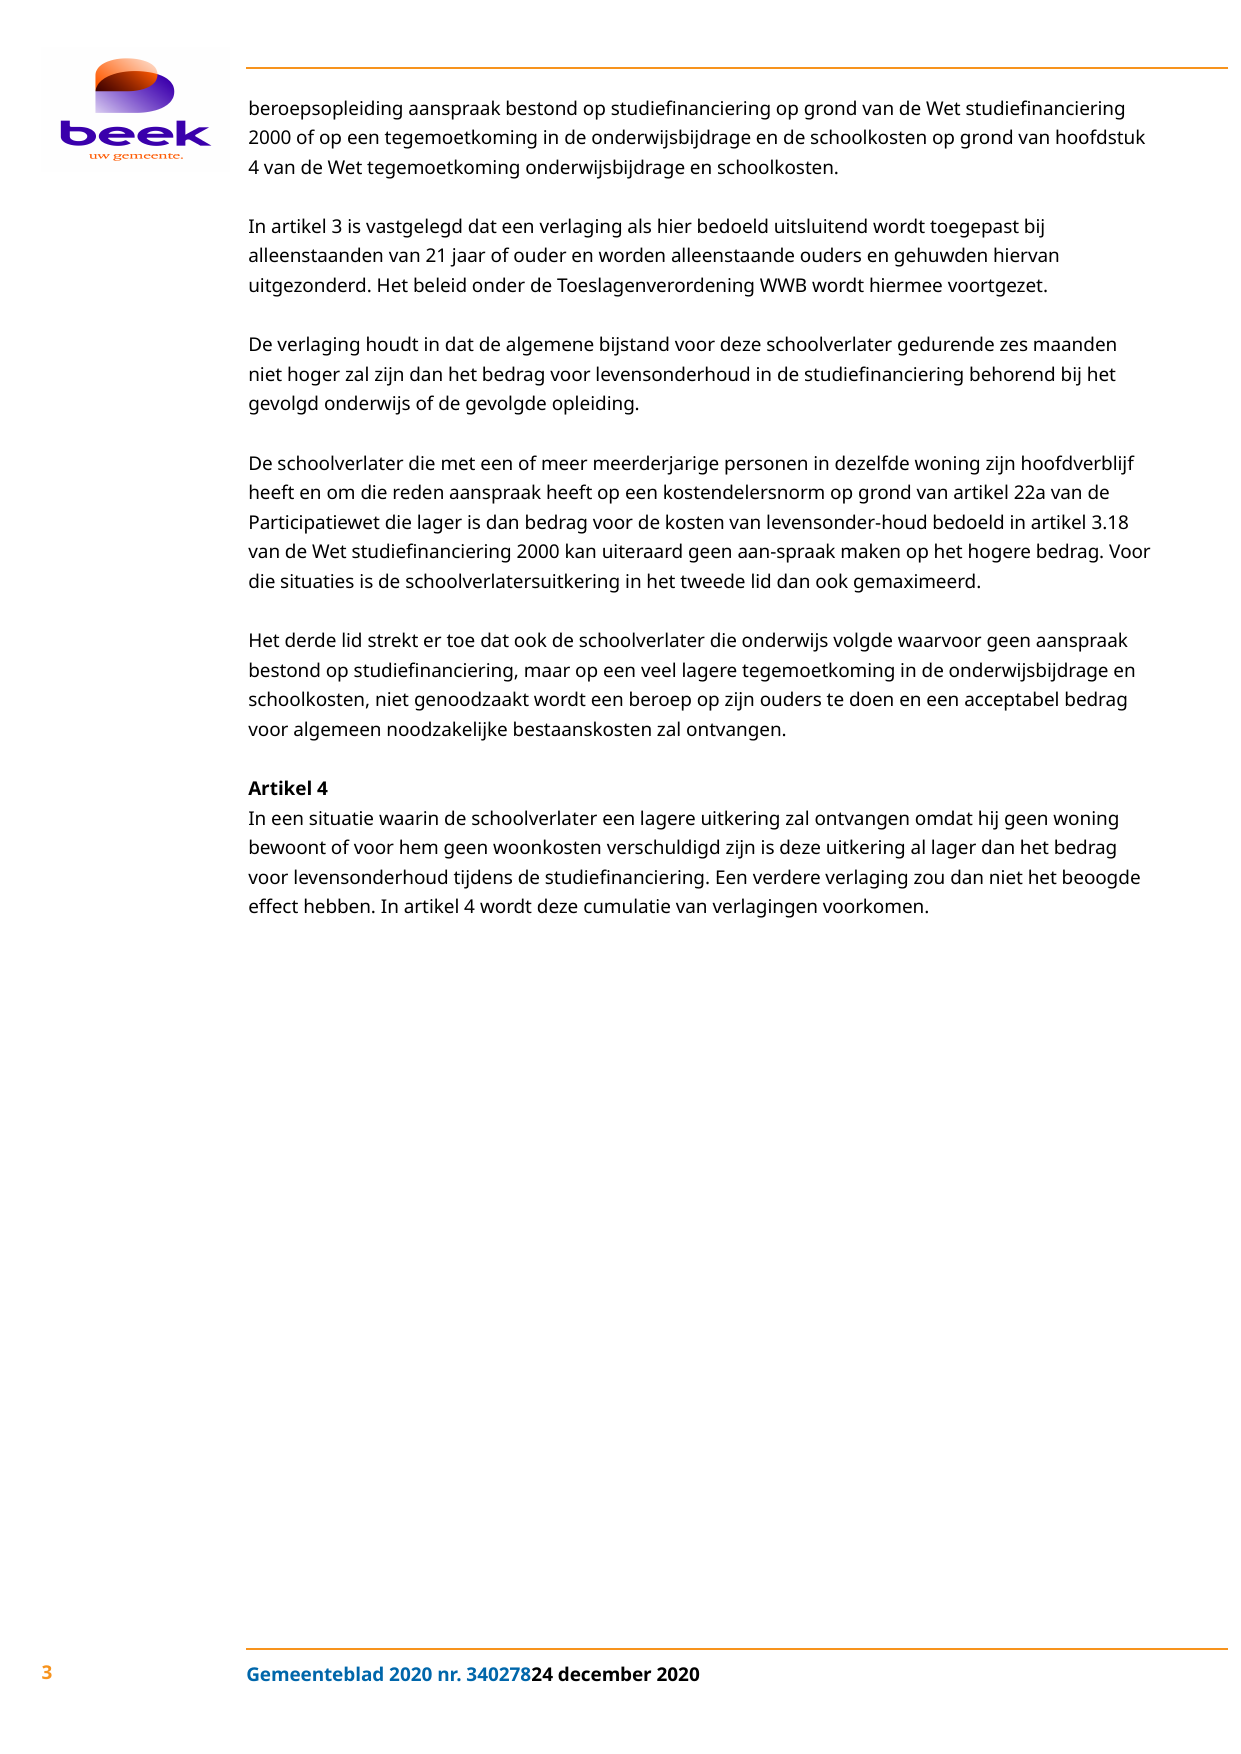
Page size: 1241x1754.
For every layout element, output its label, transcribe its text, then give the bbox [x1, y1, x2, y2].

text beroepsopleiding aanspraak bestond op studiefinanciering op grond van de Wet studiefinanciering 2000 of op een tegemoetkoming in de onderwijsbijdrage en de schoolkosten op grond van hoofdstuk 4 van de Wet tegemoetkoming onderwijsbijdrage en schoolkosten. [248, 95, 1152, 180]
text De schoolverlater die met een of meer meerderjarige personen in dezelfde woning zijn hoofdverblijf heeft en om die reden aanspraak heeft op een kostendelersnorm op grond van artikel 22a van de Participatiewet die lager is dan bedrag voor de kosten van levensonder-houd bedoeld in artikel 3.18 van de Wet studiefinanciering 2000 kan uiteraard geen aan-spraak maken op het hogere bedrag. Voor die situaties is de schoolverlatersuitkering in het tweede lid dan ook gemaximeerd. [248, 450, 1152, 594]
text Artikel 4 [248, 775, 1152, 801]
text In een situatie waarin de schoolverlater een lagere uitkering zal ontvangen omdat hij geen woning bewoont of voor hem geen woonkosten verschuldigd zijn is deze uitkering al lager dan het bedrag voor levensonderhoud tijdens de studiefinanciering. Een verdere verlaging zou dan niet het beoogde effect hebben. In artikel 4 wordt deze cumulatie van verlagingen voorkomen. [248, 805, 1152, 919]
text De verlaging houdt in dat de algemene bijstand voor deze schoolverlater gedurende zes maanden niet hoger zal zijn dan het bedrag voor levensonderhoud in de studiefinanciering behorend bij het gevolgd onderwijs of de gevolgde opleiding. [248, 331, 1152, 416]
text In artikel 3 is vastgelegd dat een verlaging als hier bedoeld uitsluitend wordt toegepast bij alleenstaanden van 21 jaar of ouder en worden alleenstaande ouders en gehuwden hiervan uitgezonderd. Het beleid onder de Toeslagenverordening WWB wordt hiermee voortgezet. [248, 213, 1152, 298]
text Het derde lid strekt er toe dat ook de schoolverlater die onderwijs volgde waarvoor geen aanspraak bestond op studiefinanciering, maar op een veel lagere tegemoetkoming in de onderwijsbijdrage en schoolkosten, niet genoodzaakt wordt een beroep op zijn ouders te doen en een acceptabel bedrag voor algemeen noodzakelijke bestaanskosten zal ontvangen. [248, 627, 1152, 742]
picture [41, 47, 231, 172]
